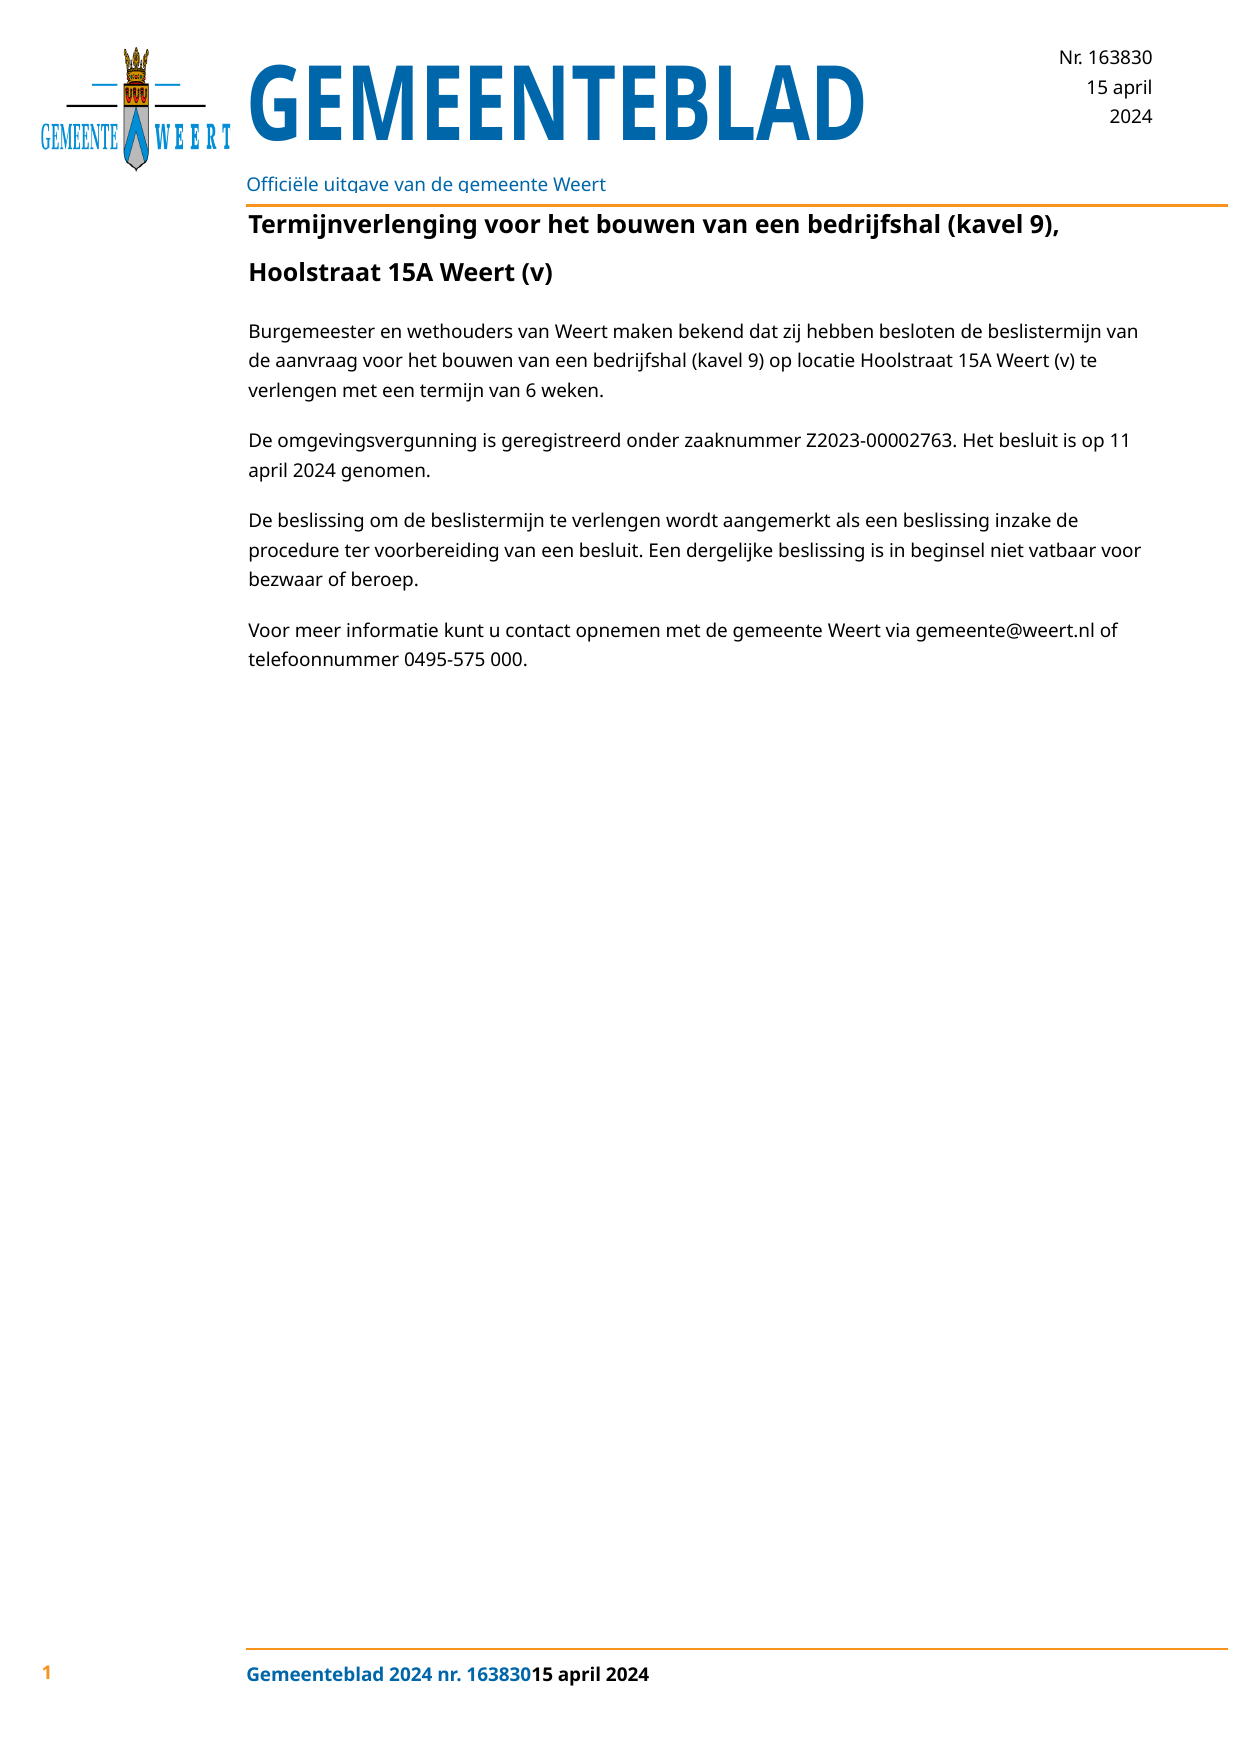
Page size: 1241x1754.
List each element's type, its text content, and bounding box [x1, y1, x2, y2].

text De omgevingsvergunning is geregistreerd onder zaaknummer Z2023-00002763. Het besluit is op 11 april 2024 genomen. [248, 427, 1152, 483]
picture [41, 47, 231, 172]
text De beslissing om de beslistermijn te verlengen wordt aangemerkt als een beslissing inzake de procedure ter voorbereiding van een besluit. Een dergelijke beslissing is in beginsel niet vatbaar voor bezwaar of beroep. [248, 507, 1152, 592]
text Burgemeester en wethouders van Weert maken bekend dat zij hebben besloten de beslistermijn van de aanvraag voor het bouwen van een bedrijfshal (kavel 9) op locatie Hoolstraat 15A Weert (v) te verlengen met een termijn van 6 weken. [248, 318, 1152, 403]
text Voor meer informatie kunt u contact opnemen met de gemeente Weert via gemeente@weert.nl of telefoonnummer 0495-575 000. [248, 617, 1152, 672]
text Termijnverlenging voor het bouwen van een bedrijfshal (kavel 9), Hoolstraat 15A Weert (v) [248, 207, 1152, 288]
